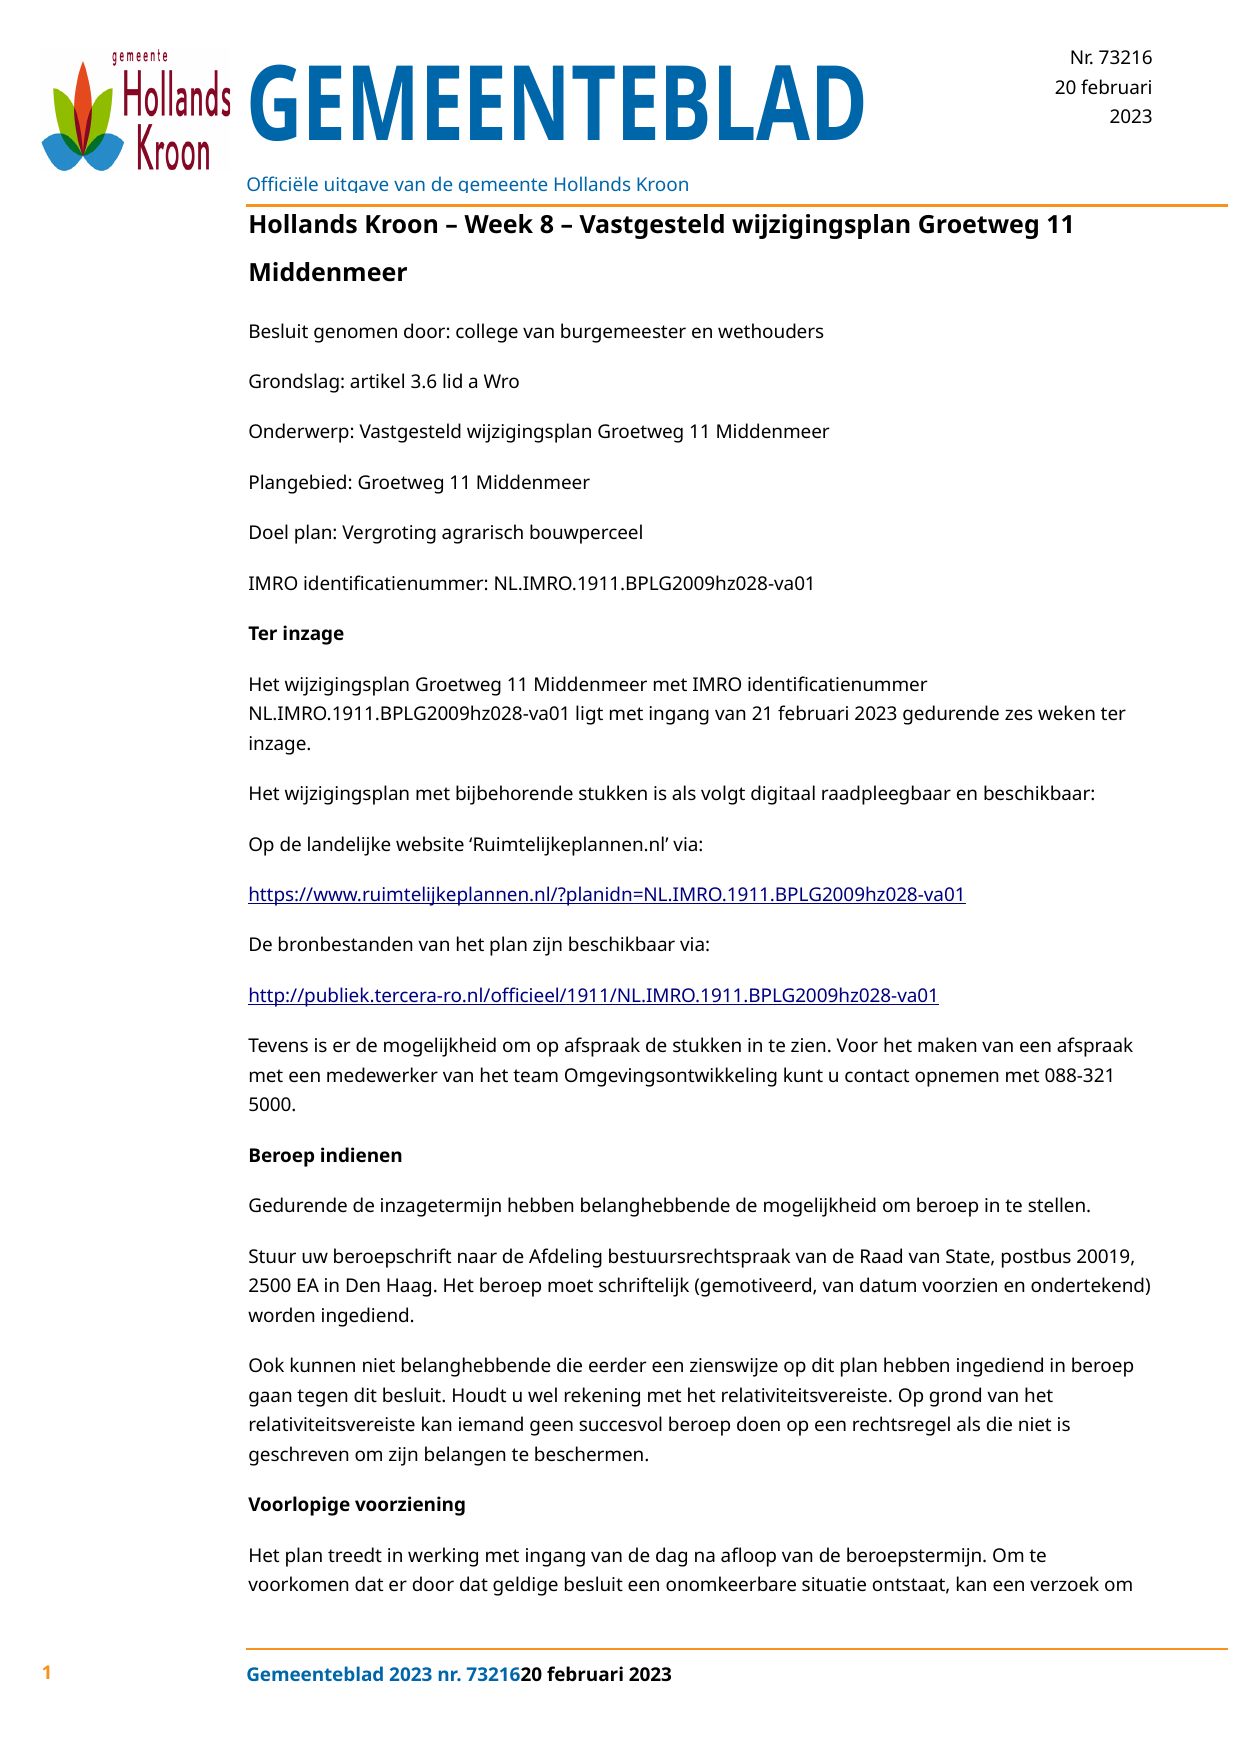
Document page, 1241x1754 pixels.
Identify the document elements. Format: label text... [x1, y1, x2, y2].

text Het wijzigingsplan Groetweg 11 Middenmeer met IMRO identificatienummer NL.IMRO.1911.BPLG2009hz028-va01 ligt met ingang van 21 februari 2023 gedurende zes weken ter inzage. [248, 671, 1152, 756]
text Ook kunnen niet belanghebbende die eerder een zienswijze op dit plan hebben ingediend in beroep gaan tegen dit besluit. Houdt u wel rekening met het relativiteitsvereiste. Op grond van het relativiteitsvereiste kan iemand geen succesvol beroep doen op een rechtsregel als die niet is geschreven om zijn belangen te beschermen. [248, 1352, 1152, 1467]
text Hollands Kroon – Week 8 – Vastgesteld wijzigingsplan Groetweg 11 Middenmeer [248, 207, 1152, 288]
text Beroep indienen [248, 1142, 1152, 1168]
text Voorlopige voorziening [248, 1492, 1152, 1517]
text Grondslag: artikel 3.6 lid a Wro [248, 368, 1152, 394]
text Onderwerp: Vastgesteld wijzigingsplan Groetweg 11 Middenmeer [248, 419, 1152, 444]
text http://publiek.tercera-ro.nl/officieel/1911/NL.IMRO.1911.BPLG2009hz028-va01 [248, 982, 1152, 1008]
text Stuur uw beroepschrift naar de Afdeling bestuursrechtspraak van de Raad van State, postbus 20019, 2500 EA in Den Haag. Het beroep moet schriftelijk (gemotiveerd, van datum voorzien en ondertekend) worden ingediend. [248, 1243, 1152, 1328]
text Ter inzage [248, 620, 1152, 646]
text De bronbestanden van het plan zijn beschikbaar via: [248, 932, 1152, 957]
text Doel plan: Vergroting agrarisch bouwperceel [248, 519, 1152, 545]
text Op de landelijke website ‘Ruimtelijkeplannen.nl’ via: [248, 831, 1152, 857]
text Het plan treedt in werking met ingang van de dag na afloop van de beroepstermijn. Om te voorkomen dat er door dat geldige besluit een onomkeerbare situatie ontstaat, kan een verzoek om [248, 1542, 1152, 1597]
picture [41, 47, 231, 172]
text Het wijzigingsplan met bijbehorende stukken is als volgt digitaal raadpleegbaar en beschikbaar: [248, 780, 1152, 806]
text Plangebied: Groetweg 11 Middenmeer [248, 469, 1152, 495]
text Tevens is er de mogelijkheid om op afspraak de stukken in te zien. Voor het maken van een afspraak met een medewerker van het team Omgevingsontwikkeling kunt u contact opnemen met 088-321 5000. [248, 1032, 1152, 1117]
text Besluit genomen door: college van burgemeester en wethouders [248, 318, 1152, 344]
text https://www.ruimtelijkeplannen.nl/?planidn=NL.IMRO.1911.BPLG2009hz028-va01 [248, 881, 1152, 907]
text Gedurende de inzagetermijn hebben belanghebbende de mogelijkheid om beroep in te stellen. [248, 1192, 1152, 1218]
text IMRO identificatienummer: NL.IMRO.1911.BPLG2009hz028-va01 [248, 570, 1152, 596]
